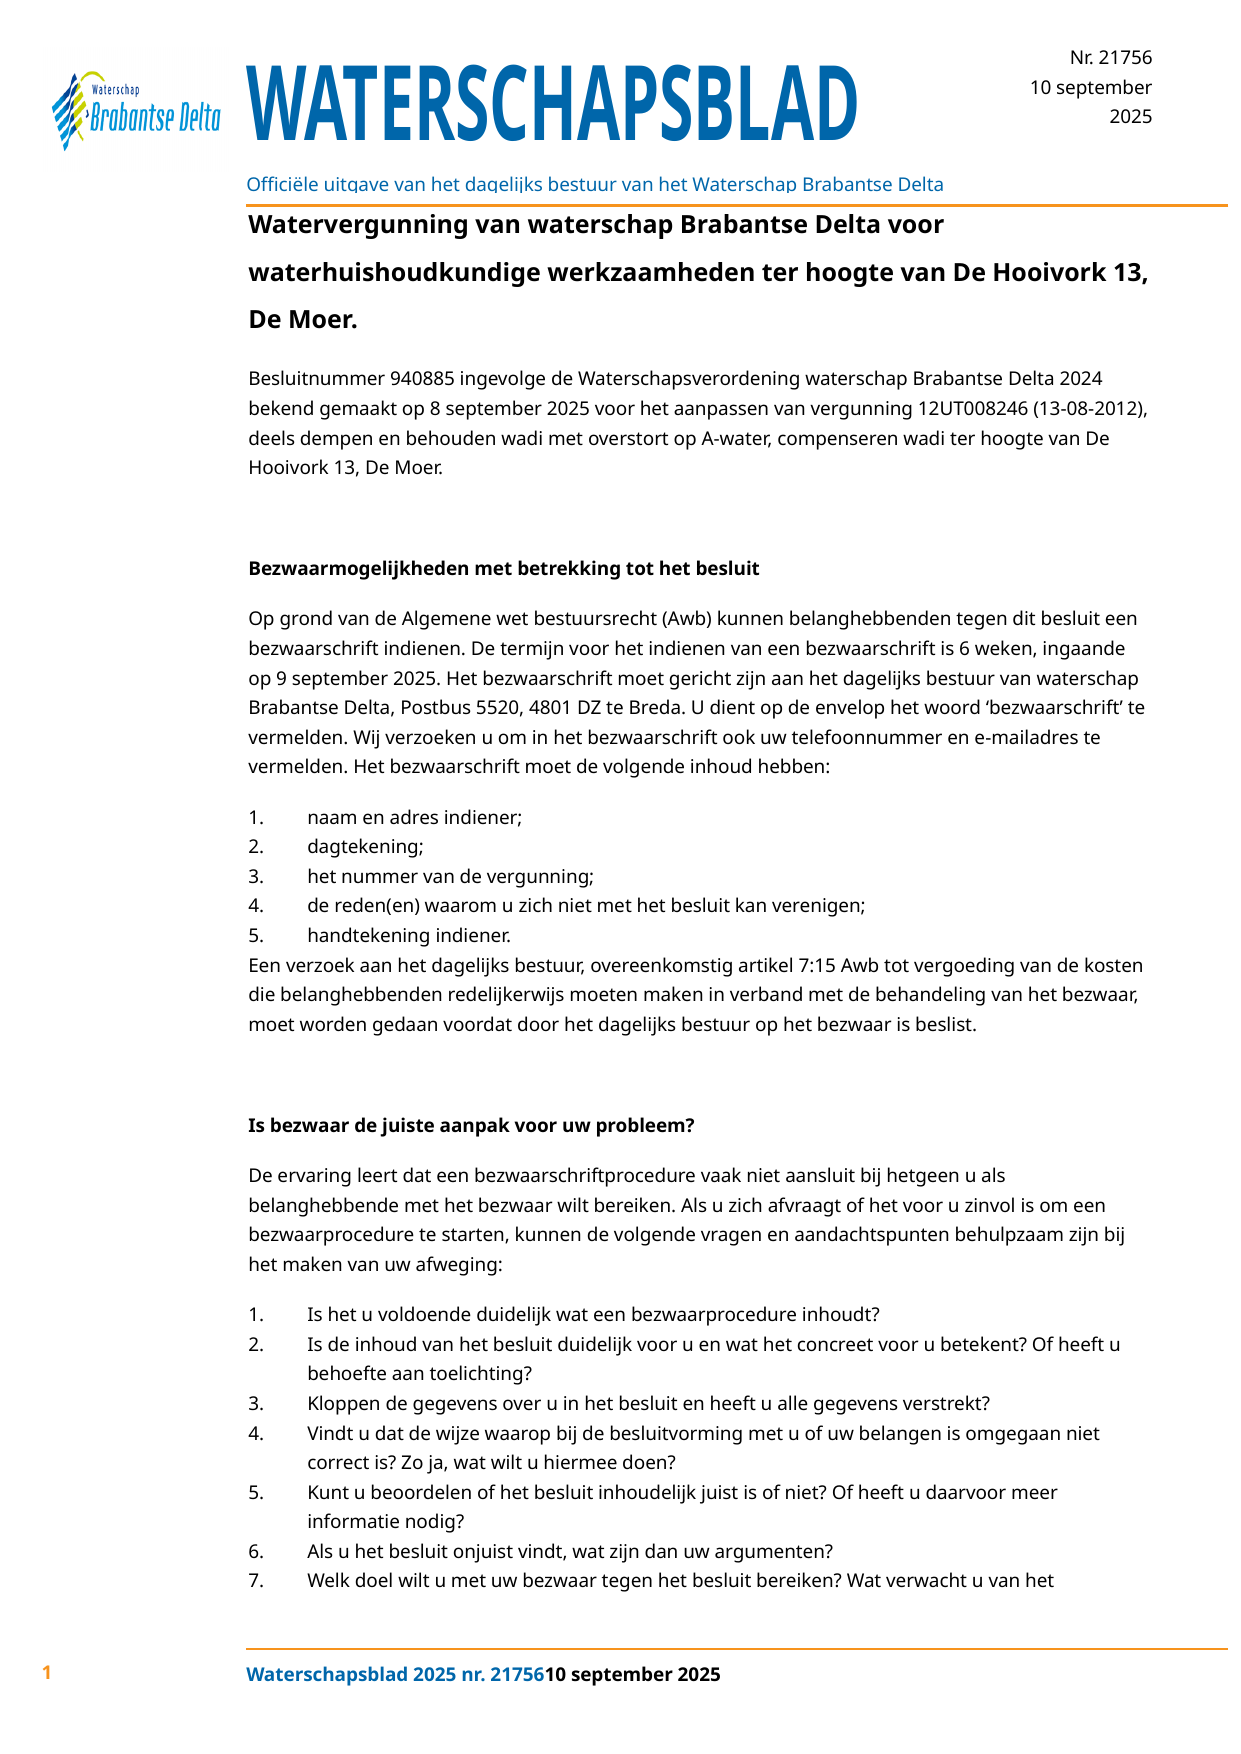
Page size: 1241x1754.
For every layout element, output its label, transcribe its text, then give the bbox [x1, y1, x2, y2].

text Is bezwaar de juiste aanpak voor uw probleem? [248, 1112, 1152, 1137]
text Watervergunning van waterschap Brabantse Delta voor waterhuishoudkundige werkzaamheden ter hoogte van De Hooivork 13, De Moer. [248, 207, 1152, 336]
list de reden(en) waarom u zich niet met het besluit kan verenigen; [248, 893, 1152, 918]
text Besluitnummer 940885 ingevolge de Waterschapsverordening waterschap Brabantse Delta 2024 bekend gemaakt op 8 september 2025 voor het aanpassen van vergunning 12UT008246 (13-08-2012), deels dempen en behouden wadi met overstort op A-water, compenseren wadi ter hoogte van De Hooivork 13, De Moer. [248, 366, 1152, 480]
list Is het u voldoende duidelijk wat een bezwaarprocedure inhoudt? [248, 1301, 1152, 1327]
list naam en adres indiener; [248, 804, 1152, 829]
list Welk doel wilt u met uw bezwaar tegen het besluit bereiken? Wat verwacht u van het [248, 1568, 1152, 1593]
text Bezwaarmogelijkheden met betrekking tot het besluit [248, 555, 1152, 581]
list Vindt u dat de wijze waarop bij de besluitvorming met u of uw belangen is omgegaan niet correct is? Zo ja, wat wilt u hiermee doen? [248, 1420, 1152, 1475]
list Kloppen de gegevens over u in het besluit en heeft u alle gegevens verstrekt? [248, 1390, 1152, 1416]
list handtekening indiener. [248, 922, 1152, 948]
list het nummer van de vergunning; [248, 863, 1152, 889]
list dagtekening; [248, 833, 1152, 859]
text Een verzoek aan het dagelijks bestuur, overeenkomstig artikel 7:15 Awb tot vergoeding van de kosten die belanghebbenden redelijkerwijs moeten maken in verband met de behandeling van het bezwaar, moet worden gedaan voordat door het dagelijks bestuur op het bezwaar is beslist. [248, 952, 1152, 1037]
list Als u het besluit onjuist vindt, wat zijn dan uw argumenten? [248, 1538, 1152, 1564]
list Is de inhoud van het besluit duidelijk voor u en wat het concreet voor u betekent? Of heeft u behoefte aan toelichting? [248, 1331, 1152, 1386]
picture [41, 47, 231, 172]
list Kunt u beoordelen of het besluit inhoudelijk juist is of niet? Of heeft u daarvoor meer informatie nodig? [248, 1479, 1152, 1534]
text Op grond van de Algemene wet bestuursrecht (Awb) kunnen belanghebbenden tegen dit besluit een bezwaarschrift indienen. De termijn voor het indienen van een bezwaarschrift is 6 weken, ingaande op 9 september 2025. Het bezwaarschrift moet gericht zijn aan het dagelijks bestuur van waterschap Brabantse Delta, Postbus 5520, 4801 DZ te Breda. U dient op de envelop het woord ‘bezwaarschrift’ te vermelden. Wij verzoeken u om in het bezwaarschrift ook uw telefoonnummer en e‑mailadres te vermelden. Het bezwaarschrift moet de volgende inhoud hebben: [248, 606, 1152, 779]
text De ervaring leert dat een bezwaarschriftprocedure vaak niet aansluit bij hetgeen u als belanghebbende met het bezwaar wilt bereiken. Als u zich afvraagt of het voor u zinvol is om een bezwaarprocedure te starten, kunnen de volgende vragen en aandachtspunten behulpzaam zijn bij het maken van uw afweging: [248, 1162, 1152, 1277]
